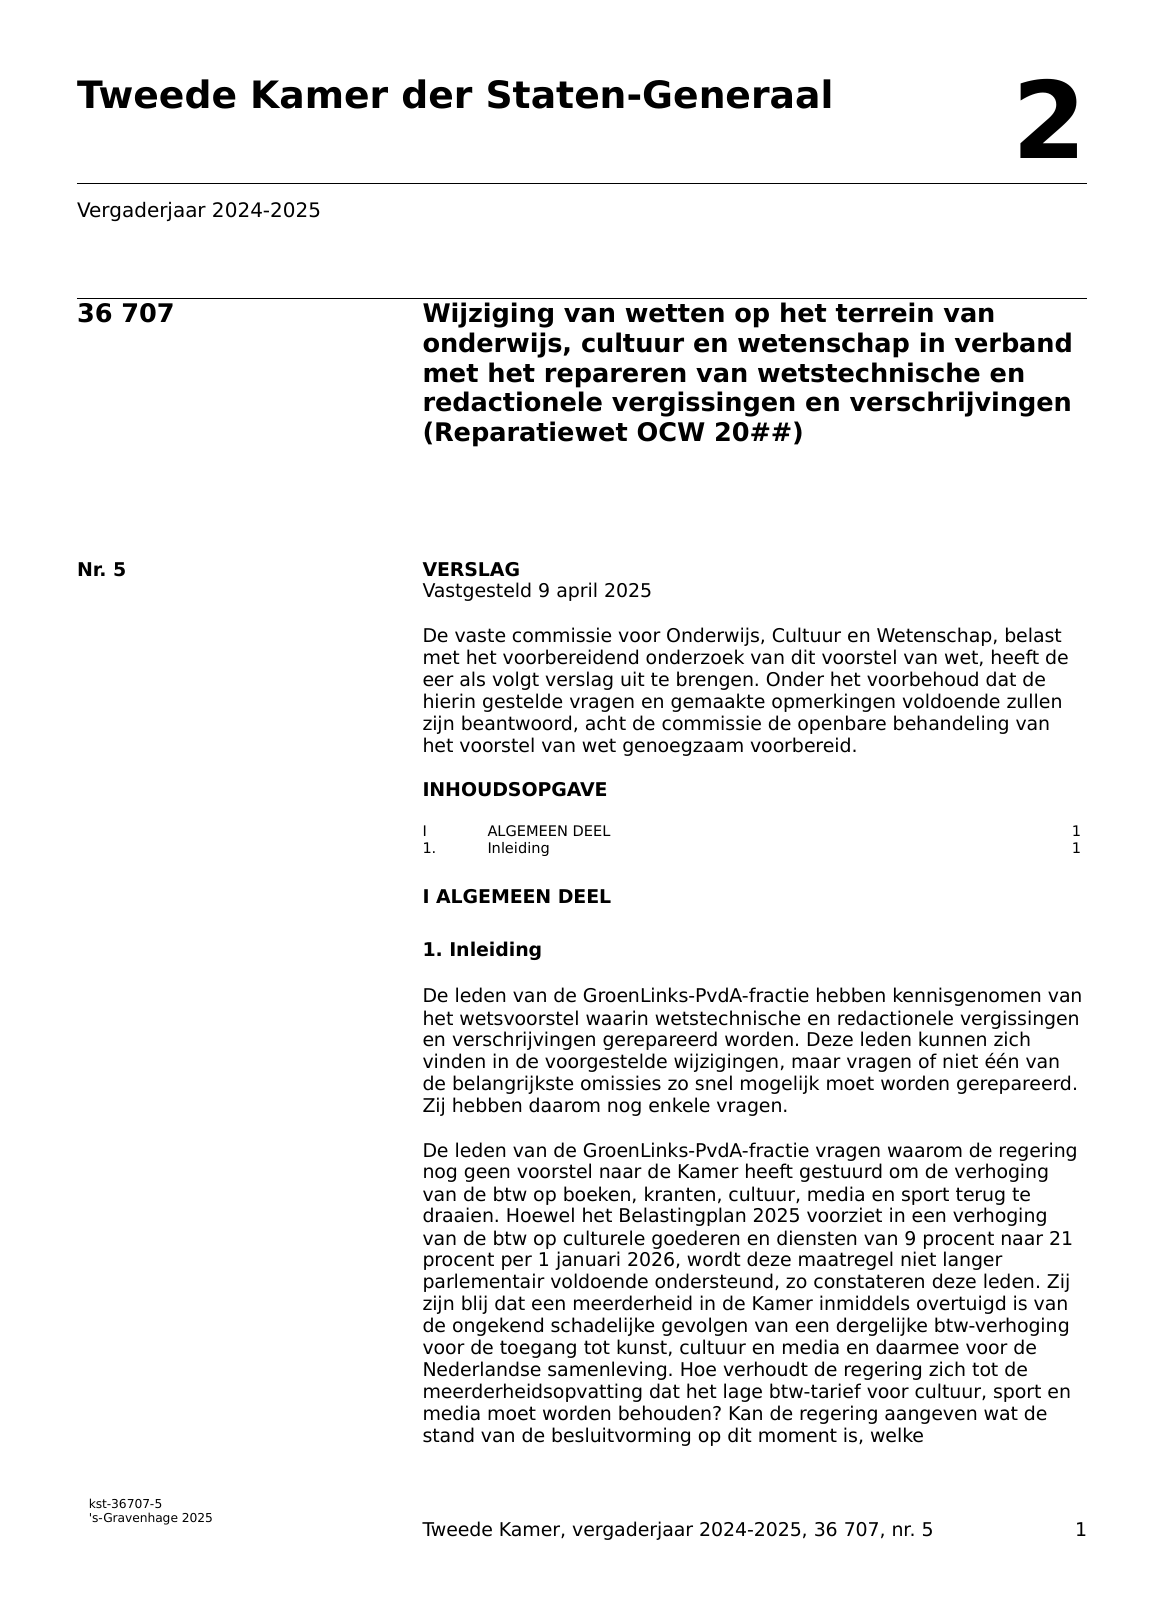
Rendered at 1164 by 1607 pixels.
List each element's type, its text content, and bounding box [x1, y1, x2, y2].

table_header I [422, 823, 481, 839]
table_cell 1. [422, 840, 481, 856]
text Vastgesteld 9 april 2025 [422, 580, 1087, 602]
table_cell 1 [1013, 840, 1087, 856]
subtitle I ALGEMEEN DEEL [422, 886, 1087, 908]
text De vaste commissie voor Onderwijs, Cultuur en Wetenschap, belast met het voorbereidend onderzoek van dit voorstel van wet, heeft de eer als volgt verslag uit te brengen. Onder het voorbehoud dat de hierin gestelde vragen en gemaakte opmerkingen voldoende zullen zijn beantwoord, acht de commissie de openbare behandeling van het voorstel van wet genoegzaam voorbereid. [422, 624, 1087, 756]
subtitle 1. Inleiding [422, 938, 1087, 960]
text 's-Gravenhage 2025 [88, 1511, 323, 1525]
table_cell Vergaderjaar 2024-2025 [77, 184, 1087, 298]
subtitle Nr. 5 VERSLAG [77, 558, 1087, 580]
table_header Tweede Kamer der Staten-Generaal [77, 59, 886, 183]
subtitle 36 707 Wijziging van wetten op het terrein van onderwijs, cultuur en wetenschap in verband met het repareren van wetstechnische en redactionele vergissingen en verschrijvingen (Reparatiewet OCW 20##) [77, 299, 1087, 447]
table_header ALGEMEEN DEEL [481, 823, 1013, 839]
table_cell Inleiding [481, 840, 1013, 856]
text kst-36707-5 [88, 1497, 323, 1511]
text De leden van de GroenLinks-PvdA-fractie hebben kennisgenomen van het wetsvoorstel waarin wetstechnische en redactionele vergissingen en verschrijvingen gerepareerd worden. Deze leden kunnen zich vinden in de voorgestelde wijzigingen, maar vragen of niet één van de belangrijkste omissies zo snel mogelijk moet worden gerepareerd. Zij hebben daarom nog enkele vragen. [422, 985, 1087, 1117]
text De leden van de GroenLinks-PvdA-fractie vragen waarom de regering nog geen voorstel naar de Kamer heeft gestuurd om de verhoging van de btw op boeken, kranten, cultuur, media en sport terug te draaien. Hoewel het Belastingplan 2025 voorziet in een verhoging van de btw op culturele goederen en diensten van 9 procent naar 21 procent per 1 januari 2026, wordt deze maatregel niet langer parlementair voldoende ondersteund, zo constateren deze leden. Zij zijn blij dat een meerderheid in de Kamer inmiddels overtuigd is van de ongekend schadelijke gevolgen van een dergelijke btw-verhoging voor de toegang tot kunst, cultuur en media en daarmee voor de Nederlandse samenleving. Hoe verhoudt de regering zich tot de meerderheidsopvatting dat het lage btw-tarief voor cultuur, sport en media moet worden behouden? Kan de regering aangeven wat de stand van de besluitvorming op dit moment is, welke [422, 1139, 1087, 1447]
subtitle INHOUDSOPGAVE [422, 779, 1087, 801]
table_header 2 [886, 59, 1087, 183]
table_header 1 [1013, 823, 1087, 839]
